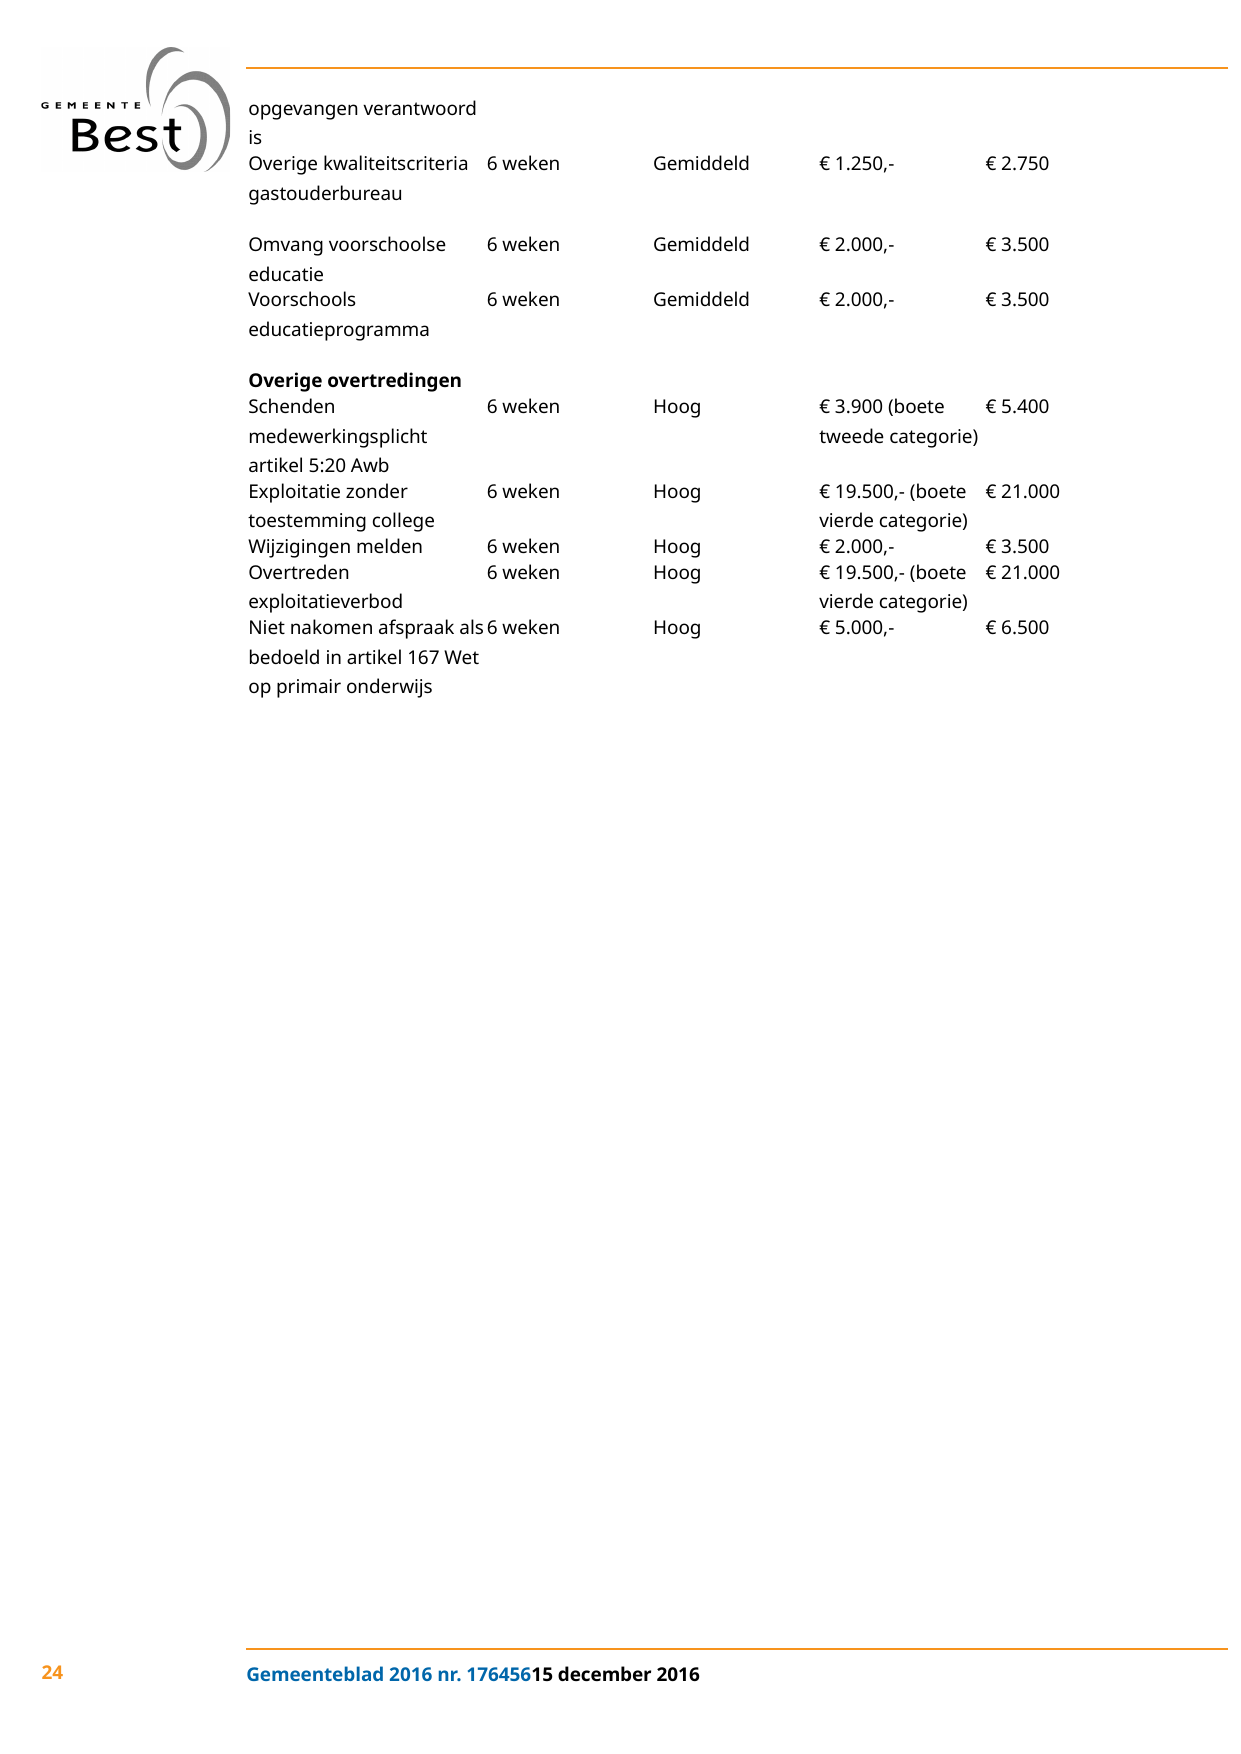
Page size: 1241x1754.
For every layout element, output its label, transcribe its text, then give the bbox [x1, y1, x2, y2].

picture [41, 47, 231, 172]
table_cell 6 weken [487, 559, 653, 614]
table_cell [985, 95, 1152, 150]
table_cell Niet nakomen afspraak als bedoeld in artikel 167 Wet op primair onderwijs [248, 615, 487, 699]
table_cell [487, 342, 653, 367]
table_cell 6 weken [487, 231, 653, 286]
table_cell Hoog [653, 478, 819, 533]
table_cell [653, 342, 819, 367]
table_cell Overige overtredingen [248, 368, 1152, 393]
table_cell € 19.500,- (boete vierde categorie) [819, 559, 985, 614]
table_cell Hoog [653, 615, 819, 699]
table_cell € 3.500 [985, 231, 1152, 286]
table_cell [487, 95, 653, 150]
table_cell € 3.500 [985, 286, 1152, 342]
table_cell Overige kwaliteitscriteria gastouderbureau [248, 150, 487, 205]
table_cell € 1.250,- [819, 150, 985, 205]
table_cell 6 weken [487, 150, 653, 205]
table_cell Gemiddeld [653, 286, 819, 342]
table_cell € 3.900 (boete tweede categorie) [819, 393, 985, 478]
table_cell [248, 342, 487, 367]
table_cell Voorschools educatieprogramma [248, 286, 487, 342]
table_cell Gemiddeld [653, 150, 819, 205]
table_cell € 3.500 [985, 534, 1152, 559]
table_cell € 21.000 [985, 559, 1152, 614]
table_cell 6 weken [487, 286, 653, 342]
table_cell Wijzigingen melden [248, 534, 487, 559]
table_cell € 19.500,- (boete vierde categorie) [819, 478, 985, 533]
table_cell Overtreden exploitatieverbod [248, 559, 487, 614]
table_cell € 5.000,- [819, 615, 985, 699]
table_cell 6 weken [487, 615, 653, 699]
table_cell [248, 205, 1152, 231]
table_cell € 2.000,- [819, 534, 985, 559]
table_cell € 5.400 [985, 393, 1152, 478]
table_cell 6 weken [487, 393, 653, 478]
table_cell € 2.750 [985, 150, 1152, 205]
table_cell [819, 95, 985, 150]
table_cell [653, 95, 819, 150]
table_cell 6 weken [487, 534, 653, 559]
table_cell € 21.000 [985, 478, 1152, 533]
table_cell Omvang voorschoolse educatie [248, 231, 487, 286]
table_cell € 2.000,- [819, 231, 985, 286]
table_cell Gemiddeld [653, 231, 819, 286]
table_cell [819, 342, 985, 367]
table_cell € 6.500 [985, 615, 1152, 699]
table_cell opgevangen verantwoord is [248, 95, 487, 150]
table_cell Exploitatie zonder toestemming college [248, 478, 487, 533]
table_cell € 2.000,- [819, 286, 985, 342]
table_cell Hoog [653, 534, 819, 559]
table_cell Hoog [653, 559, 819, 614]
table_cell Hoog [653, 393, 819, 478]
table_cell [985, 342, 1152, 367]
table_cell Schenden medewerkingsplicht artikel 5:20 Awb [248, 393, 487, 478]
table_cell 6 weken [487, 478, 653, 533]
